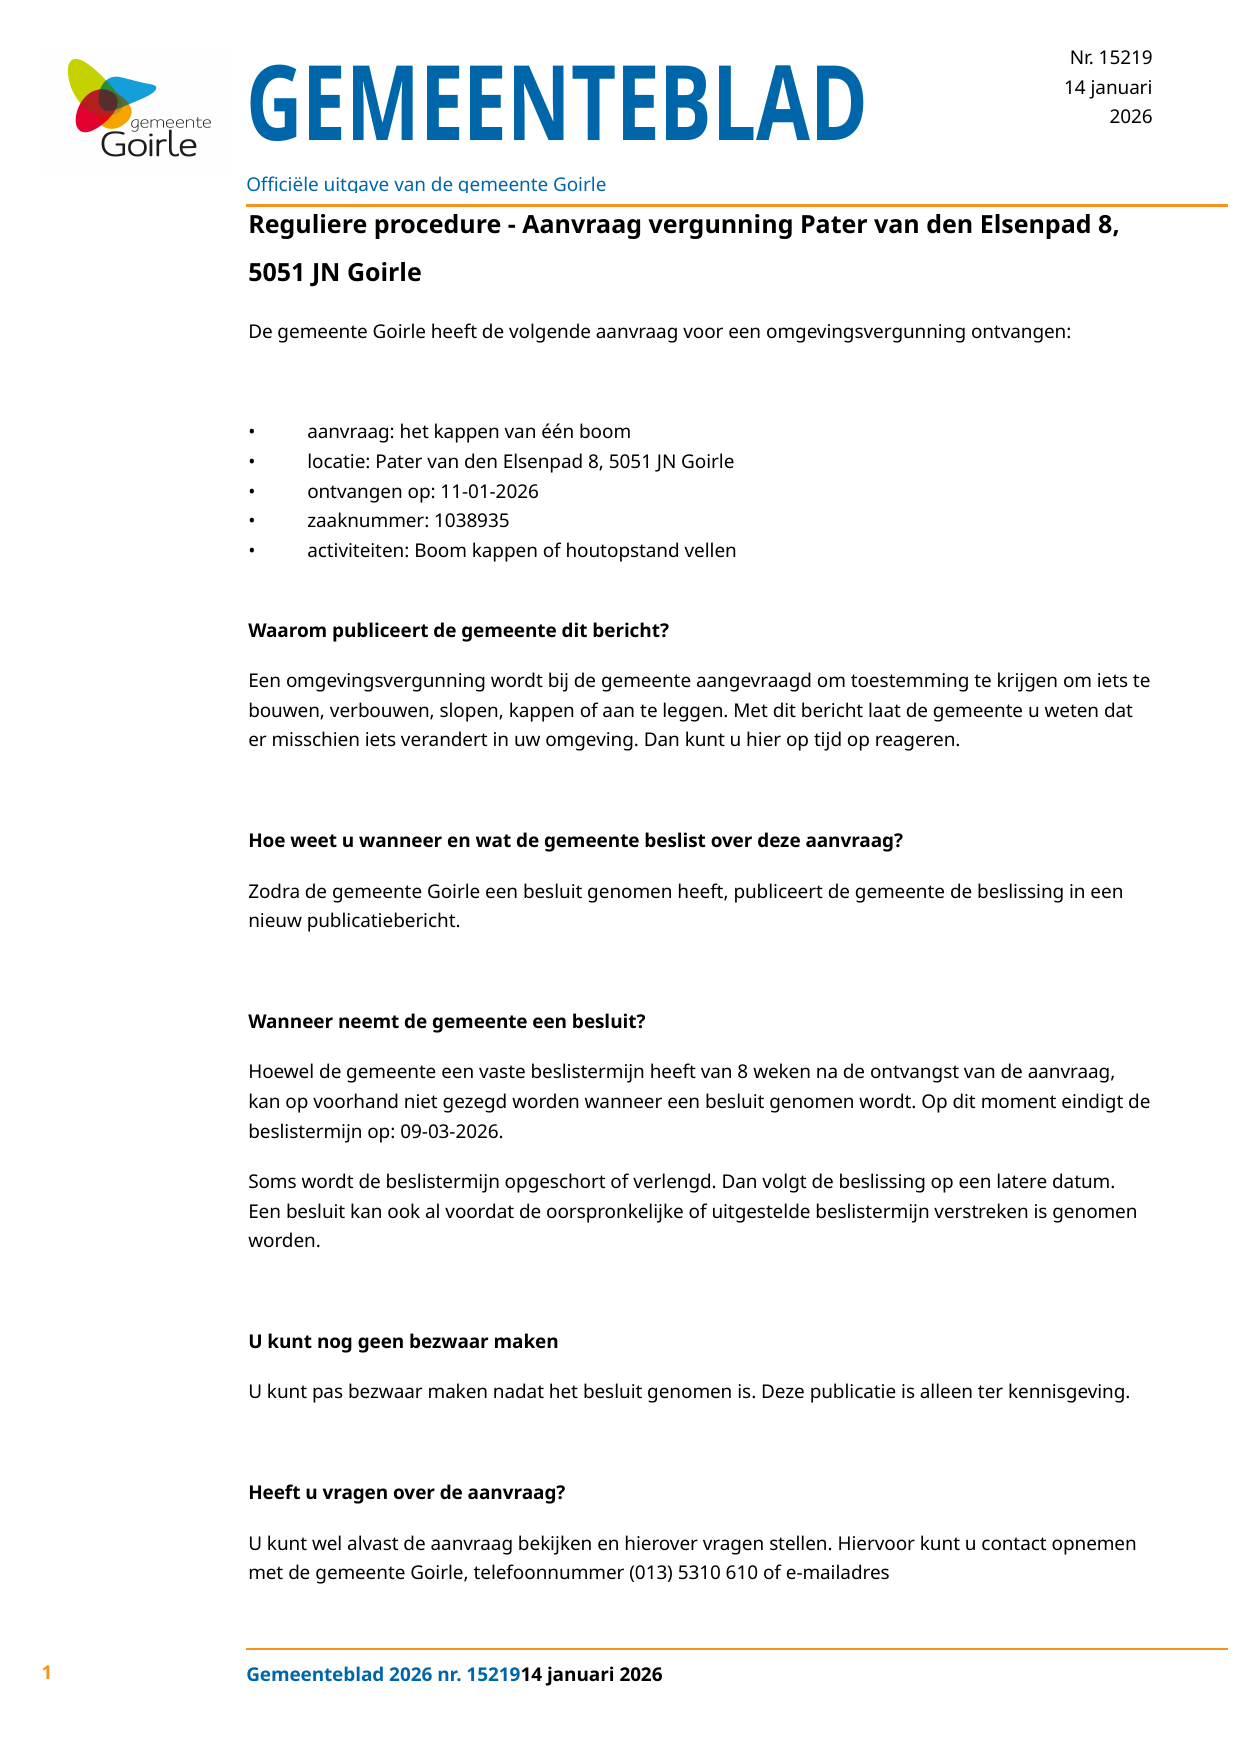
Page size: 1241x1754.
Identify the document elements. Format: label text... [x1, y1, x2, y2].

text Heeft u vragen over de aanvraag? [248, 1479, 1152, 1505]
text Zodra de gemeente Goirle een besluit genomen heeft, publiceert de gemeente de beslissing in een nieuw publicatiebericht. [248, 878, 1152, 933]
text Waarom publiceert de gemeente dit bericht? [248, 617, 1152, 643]
text Hoe weet u wanneer en wat de gemeente beslist over deze aanvraag? [248, 827, 1152, 853]
text U kunt pas bezwaar maken nadat het besluit genomen is. Deze publicatie is alleen ter kennisgeving. [248, 1379, 1152, 1404]
text Soms wordt de beslistermijn opgeschort of verlengd. Dan volgt de beslissing op een latere datum. Een besluit kan ook al voordat de oorspronkelijke of uitgestelde beslistermijn verstreken is genomen worden. [248, 1168, 1152, 1253]
text U kunt wel alvast de aanvraag bekijken en hierover vragen stellen. Hiervoor kunt u contact opnemen met de gemeente Goirle, telefoonnummer (013) 5310 610 of e-mailadres [248, 1530, 1152, 1585]
list aanvraag: het kappen van één boom [248, 419, 1152, 444]
list zaaknummer: 1038935 [248, 507, 1152, 533]
text Wanneer neemt de gemeente een besluit? [248, 1008, 1152, 1034]
text Een omgevingsvergunning wordt bij de gemeente aangevraagd om toestemming te krijgen om iets te bouwen, verbouwen, slopen, kappen of aan te leggen. Met dit bericht laat de gemeente u weten dat er misschien iets verandert in uw omgeving. Dan kunt u hier op tijd op reageren. [248, 667, 1152, 752]
text Reguliere procedure - Aanvraag vergunning Pater van den Elsenpad 8, 5051 JN Goirle [248, 207, 1152, 288]
text Hoewel de gemeente een vaste beslistermijn heeft van 8 weken na de ontvangst van de aanvraag, kan op voorhand niet gezegd worden wanneer een besluit genomen wordt. Op dit moment eindigt de beslistermijn op: 09-03-2026. [248, 1059, 1152, 1144]
list ontvangen op: 11-01-2026 [248, 478, 1152, 504]
picture [41, 47, 231, 172]
list activiteiten: Boom kappen of houtopstand vellen [248, 537, 1152, 563]
text U kunt nog geen bezwaar maken [248, 1328, 1152, 1354]
list locatie: Pater van den Elsenpad 8, 5051 JN Goirle [248, 448, 1152, 474]
text De gemeente Goirle heeft de volgende aanvraag voor een omgevingsvergunning ontvangen: [248, 318, 1152, 344]
